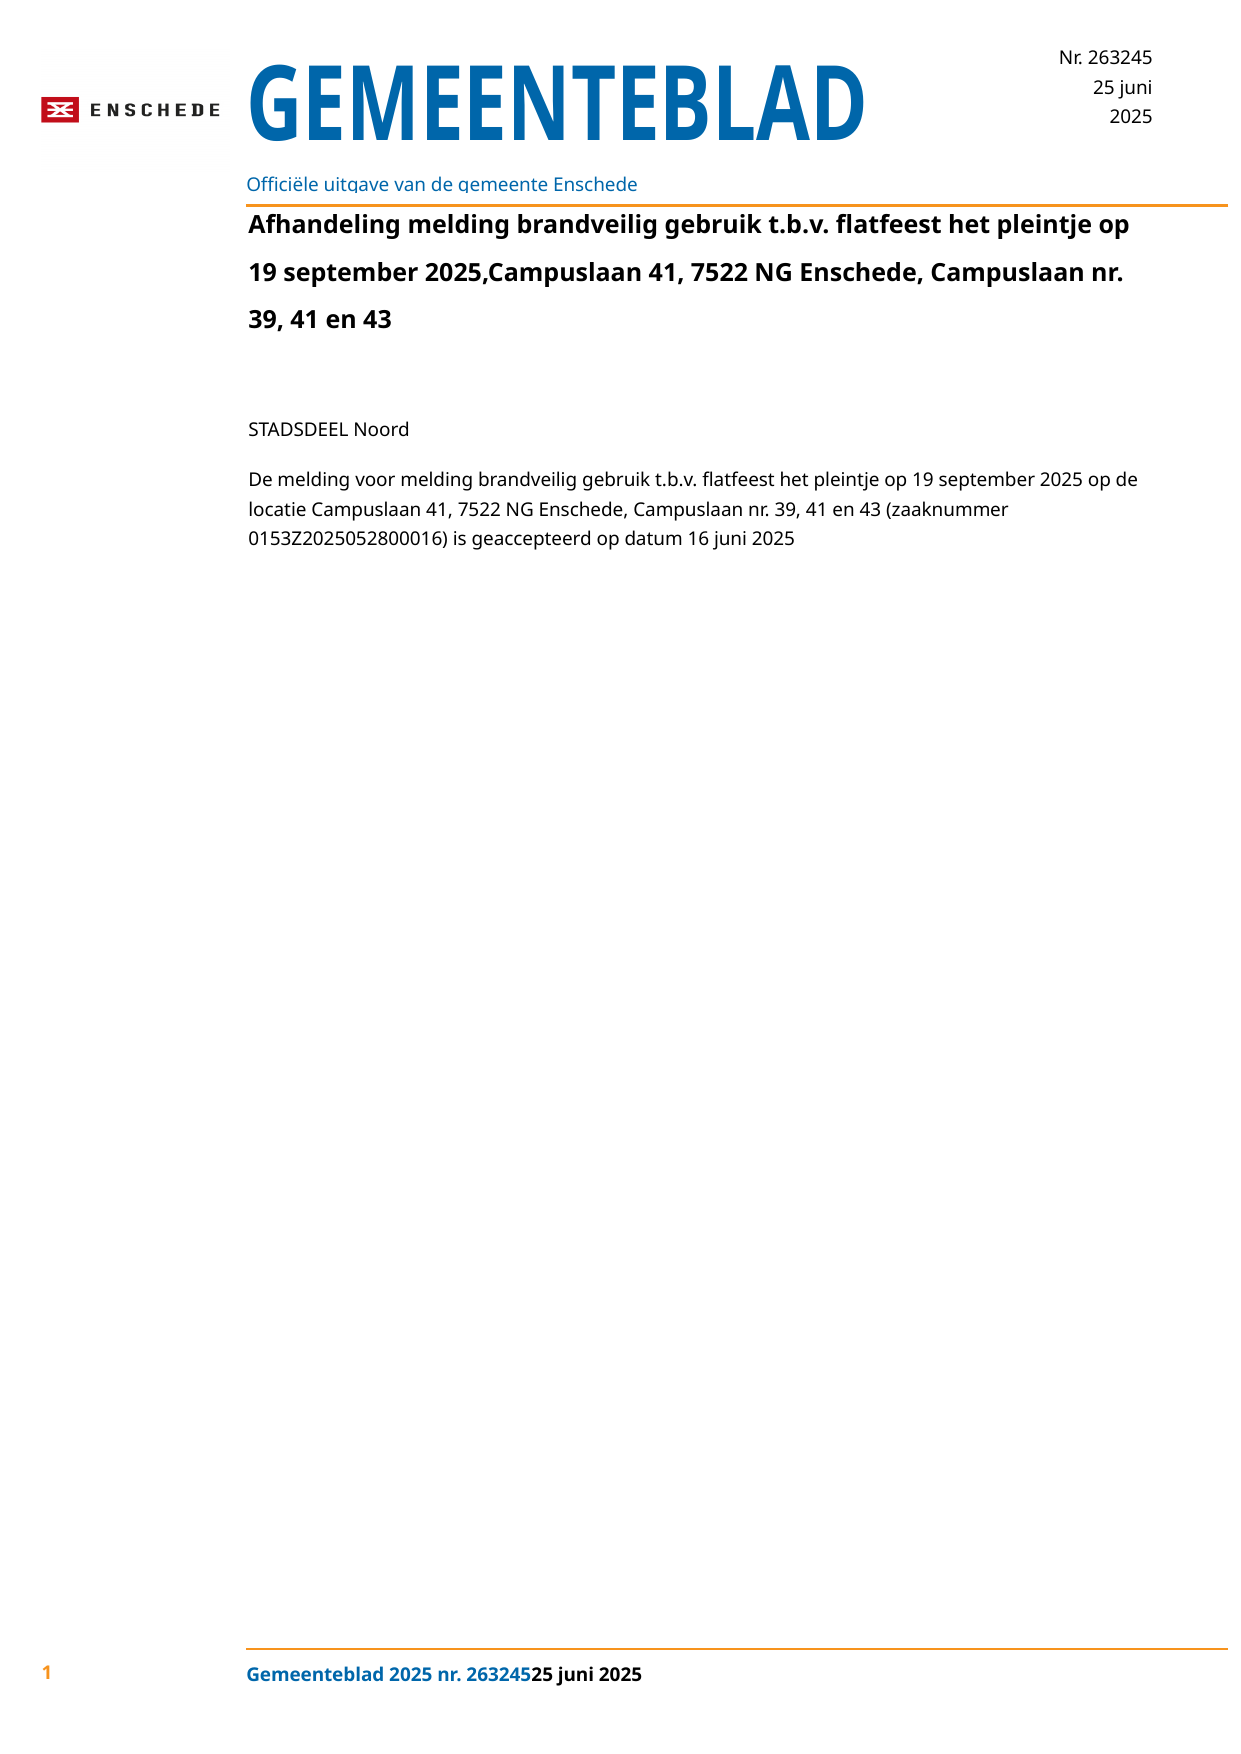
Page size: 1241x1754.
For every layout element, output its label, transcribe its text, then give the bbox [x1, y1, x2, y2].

text STADSDEEL Noord [248, 416, 1152, 442]
text De melding voor melding brandveilig gebruik t.b.v. flatfeest het pleintje op 19 september 2025 op de locatie Campuslaan 41, 7522 NG Enschede, Campuslaan nr. 39, 41 en 43 (zaaknummer 0153Z2025052800016) is geaccepteerd op datum 16 juni 2025 [248, 466, 1152, 551]
picture [41, 47, 231, 172]
text Afhandeling melding brandveilig gebruik t.b.v. flatfeest het pleintje op 19 september 2025,Campuslaan 41, 7522 NG Enschede, Campuslaan nr. 39, 41 en 43 [248, 207, 1152, 336]
